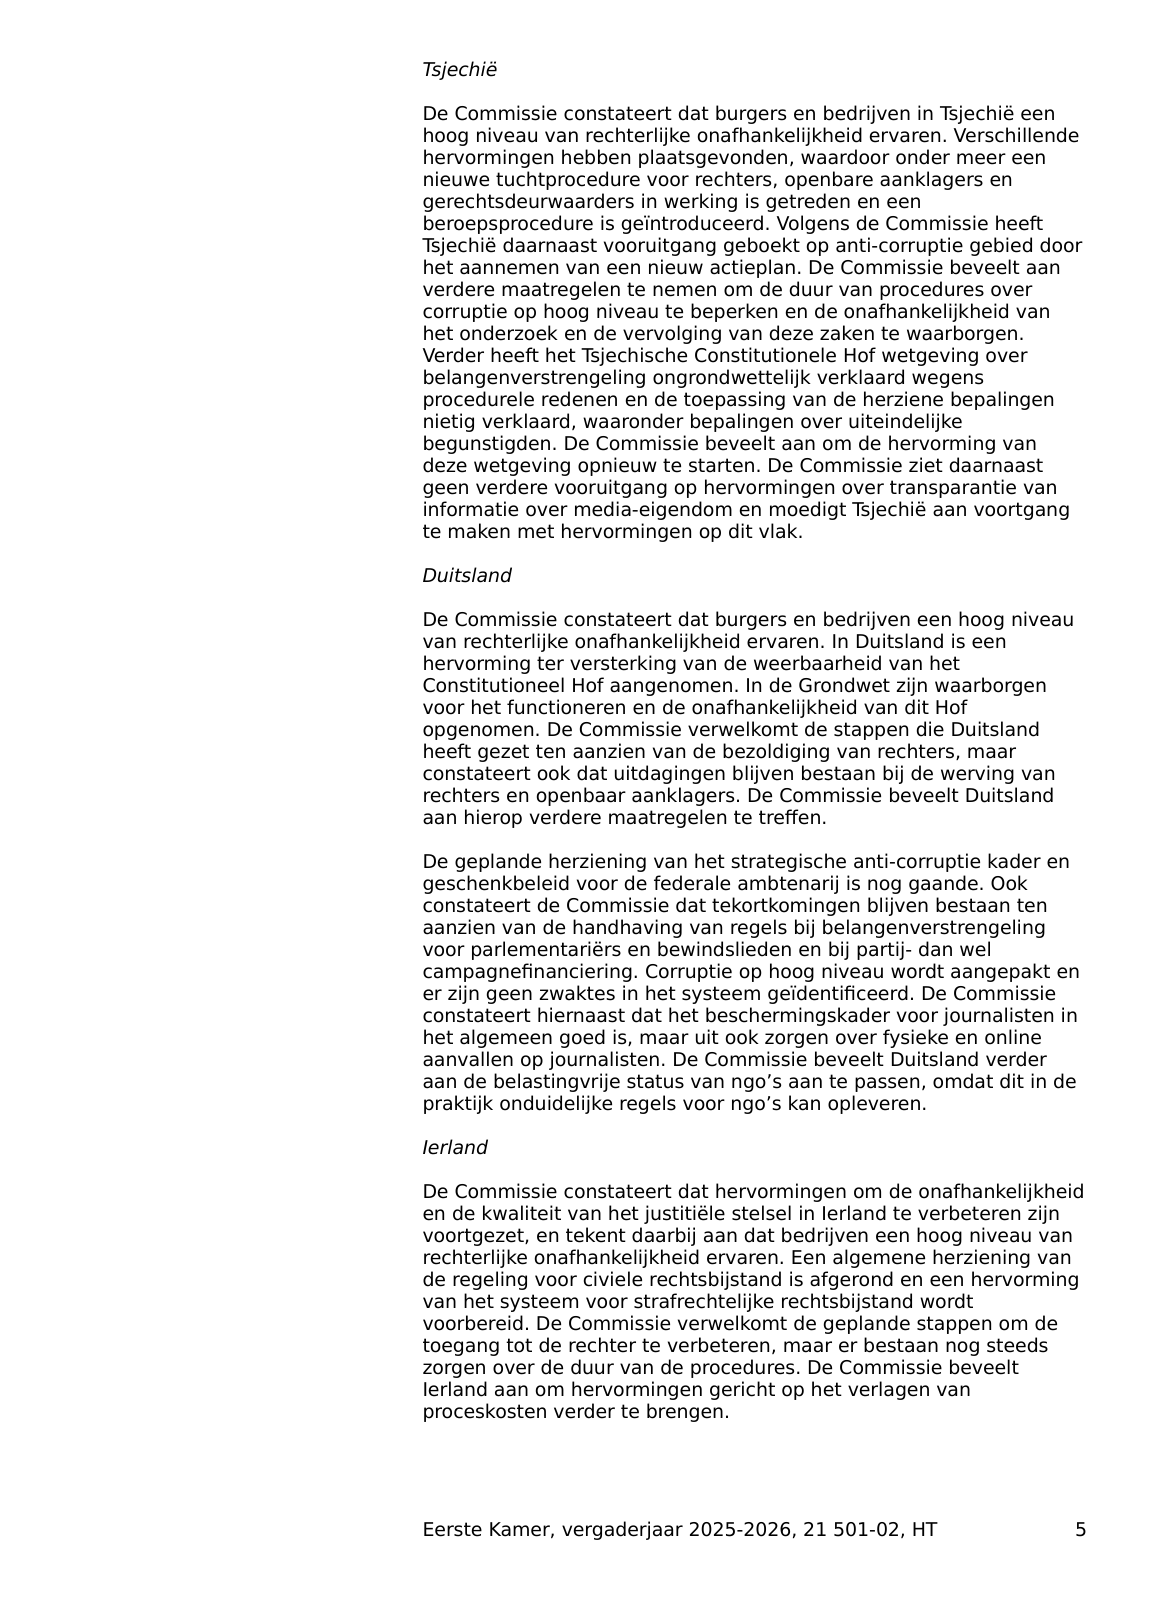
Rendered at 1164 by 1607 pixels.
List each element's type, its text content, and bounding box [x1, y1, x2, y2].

text De Commissie constateert dat burgers en bedrijven in Tsjechië een hoog niveau van rechterlijke onafhankelijkheid ervaren. Verschillende hervormingen hebben plaatsgevonden, waardoor onder meer een nieuwe tuchtprocedure voor rechters, openbare aanklagers en gerechtsdeurwaarders in werking is getreden en een beroepsprocedure is geïntroduceerd. Volgens de Commissie heeft Tsjechië daarnaast vooruitgang geboekt op anti-corruptie gebied door het aannemen van een nieuw actieplan. De Commissie beveelt aan verdere maatregelen te nemen om de duur van procedures over corruptie op hoog niveau te beperken en de onafhankelijkheid van het onderzoek en de vervolging van deze zaken te waarborgen. Verder heeft het Tsjechische Constitutionele Hof wetgeving over belangenverstrengeling ongrondwettelijk verklaard wegens procedurele redenen en de toepassing van de herziene bepalingen nietig verklaard, waaronder bepalingen over uiteindelijke begunstigden. De Commissie beveelt aan om de hervorming van deze wetgeving opnieuw te starten. De Commissie ziet daarnaast geen verdere vooruitgang op hervormingen over transparantie van informatie over media-eigendom en moedigt Tsjechië aan voortgang te maken met hervormingen op dit vlak. [422, 103, 1087, 543]
text De geplande herziening van het strategische anti-corruptie kader en geschenkbeleid voor de federale ambtenarij is nog gaande. Ook constateert de Commissie dat tekortkomingen blijven bestaan ten aanzien van de handhaving van regels bij belangenverstrengeling voor parlementariërs en bewindslieden en bij partij- dan wel campagnefinanciering. Corruptie op hoog niveau wordt aangepakt en er zijn geen zwaktes in het systeem geïdentificeerd. De Commissie constateert hiernaast dat het beschermingskader voor journalisten in het algemeen goed is, maar uit ook zorgen over fysieke en online aanvallen op journalisten. De Commissie beveelt Duitsland verder aan de belastingvrije status van ngo’s aan te passen, omdat dit in de praktijk onduidelijke regels voor ngo’s kan opleveren. [422, 851, 1087, 1115]
subtitle Ierland [422, 1137, 1087, 1159]
text De Commissie constateert dat burgers en bedrijven een hoog niveau van rechterlijke onafhankelijkheid ervaren. In Duitsland is een hervorming ter versterking van de weerbaarheid van het Constitutioneel Hof aangenomen. In de Grondwet zijn waarborgen voor het functioneren en de onafhankelijkheid van dit Hof opgenomen. De Commissie verwelkomt de stappen die Duitsland heeft gezet ten aanzien van de bezoldiging van rechters, maar constateert ook dat uitdagingen blijven bestaan bij de werving van rechters en openbaar aanklagers. De Commissie beveelt Duitsland aan hierop verdere maatregelen te treffen. [422, 609, 1087, 829]
subtitle Duitsland [422, 565, 1087, 587]
subtitle Tsjechië [422, 59, 1087, 81]
text De Commissie constateert dat hervormingen om de onafhankelijkheid en de kwaliteit van het justitiële stelsel in Ierland te verbeteren zijn voortgezet, en tekent daarbij aan dat bedrijven een hoog niveau van rechterlijke onafhankelijkheid ervaren. Een algemene herziening van de regeling voor civiele rechtsbijstand is afgerond en een hervorming van het systeem voor strafrechtelijke rechtsbijstand wordt voorbereid. De Commissie verwelkomt de geplande stappen om de toegang tot de rechter te verbeteren, maar er bestaan nog steeds zorgen over de duur van de procedures. De Commissie beveelt Ierland aan om hervormingen gericht op het verlagen van proceskosten verder te brengen. [422, 1181, 1087, 1423]
